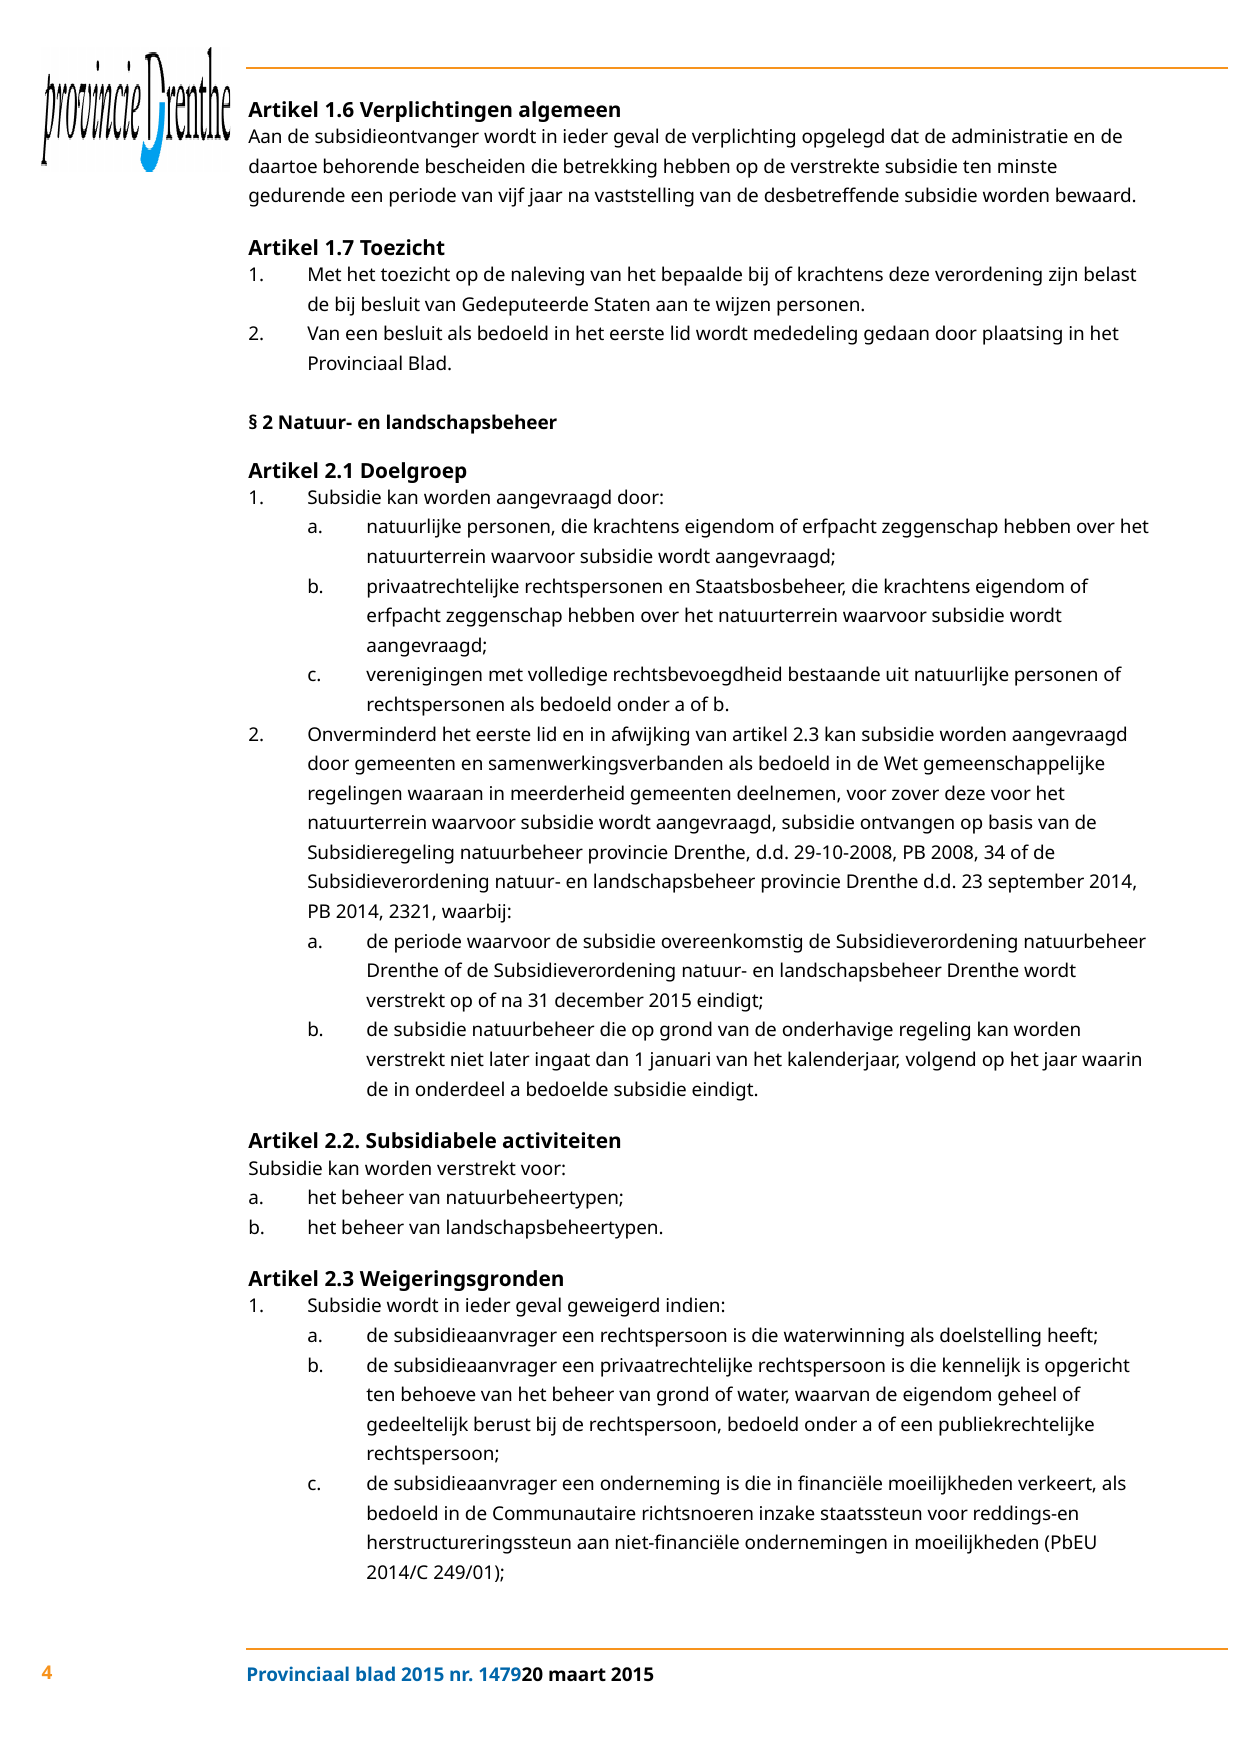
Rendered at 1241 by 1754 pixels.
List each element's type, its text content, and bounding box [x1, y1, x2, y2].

list het beheer van natuurbeheertypen; [248, 1184, 1152, 1210]
text Aan de subsidieontvanger wordt in ieder geval de verplichting opgelegd dat de administratie en de daartoe behorende bescheiden die betrekking hebben op de verstrekte subsidie ten minste gedurende een periode van vijf jaar na vaststelling van de desbetreffende subsidie worden bewaard. [248, 123, 1152, 208]
text Subsidie kan worden verstrekt voor: [248, 1155, 1152, 1180]
text Artikel 2.3 Weigeringsgronden [248, 1264, 1152, 1293]
list Subsidie wordt in ieder geval geweigerd indien: [248, 1293, 1152, 1318]
list het beheer van landschapsbeheertypen. [248, 1214, 1152, 1239]
text § 2 Natuur- en landschapsbeheer [248, 409, 1152, 435]
text Artikel 2.1 Doelgroep [248, 456, 1152, 484]
list de subsidieaanvrager een privaatrechtelijke rechtspersoon is die kennelijk is opgericht ten behoeve van het beheer van grond of water, waarvan de eigendom geheel of gedeeltelijk berust bij de rechtspersoon, bedoeld onder a of een publiekrechtelijke rechtspersoon; [307, 1352, 1152, 1466]
list verenigingen met volledige rechtsbevoegdheid bestaande uit natuurlijke personen of rechtspersonen als bedoeld onder a of b. [307, 662, 1152, 717]
list Subsidie kan worden aangevraagd door: [248, 484, 1152, 510]
list Van een besluit als bedoeld in het eerste lid wordt mededeling gedaan door plaatsing in het Provinciaal Blad. [248, 320, 1152, 376]
list Met het toezicht op de naleving van het bepaalde bij of krachtens deze verordening zijn belast de bij besluit van Gedeputeerde Staten aan te wijzen personen. [248, 261, 1152, 317]
text Artikel 2.2. Subsidiabele activiteiten [248, 1126, 1152, 1155]
list de subsidieaanvrager een onderneming is die in financiële moeilijkheden verkeert, als bedoeld in de Communautaire richtsnoeren inzake staatssteun voor reddings-en herstructureringssteun aan niet-financiële ondernemingen in moeilijkheden (PbEU 2014/C 249/01); [307, 1470, 1152, 1585]
list de periode waarvoor de subsidie overeenkomstig de Subsidieverordening natuurbeheer Drenthe of de Subsidieverordening natuur- en landschapsbeheer Drenthe wordt verstrekt op of na 31 december 2015 eindigt; [307, 928, 1152, 1013]
list de subsidie natuurbeheer die op grond van de onderhavige regeling kan worden verstrekt niet later ingaat dan 1 januari van het kalenderjaar, volgend op het jaar waarin de in onderdeel a bedoelde subsidie eindigt. [307, 1017, 1152, 1102]
picture [41, 47, 231, 172]
text Artikel 1.6 Verplichtingen algemeen [248, 95, 1152, 123]
list Onverminderd het eerste lid en in afwijking van artikel 2.3 kan subsidie worden aangevraagd door gemeenten en samenwerkingsverbanden als bedoeld in de Wet gemeenschappelijke regelingen waaraan in meerderheid gemeenten deelnemen, voor zover deze voor het natuurterrein waarvoor subsidie wordt aangevraagd, subsidie ontvangen op basis van de Subsidieregeling natuurbeheer provincie Drenthe, d.d. 29-10-2008, PB 2008, 34 of de Subsidieverordening natuur- en landschapsbeheer provincie Drenthe d.d. 23 september 2014, PB 2014, 2321, waarbij: [248, 721, 1152, 924]
list natuurlijke personen, die krachtens eigendom of erfpacht zeggenschap hebben over het natuurterrein waarvoor subsidie wordt aangevraagd; [307, 514, 1152, 569]
list de subsidieaanvrager een rechtspersoon is die waterwinning als doelstelling heeft; [307, 1322, 1152, 1348]
text Artikel 1.7 Toezicht [248, 233, 1152, 261]
list privaatrechtelijke rechtspersonen en Staatsbosbeheer, die krachtens eigendom of erfpacht zeggenschap hebben over het natuurterrein waarvoor subsidie wordt aangevraagd; [307, 573, 1152, 658]
